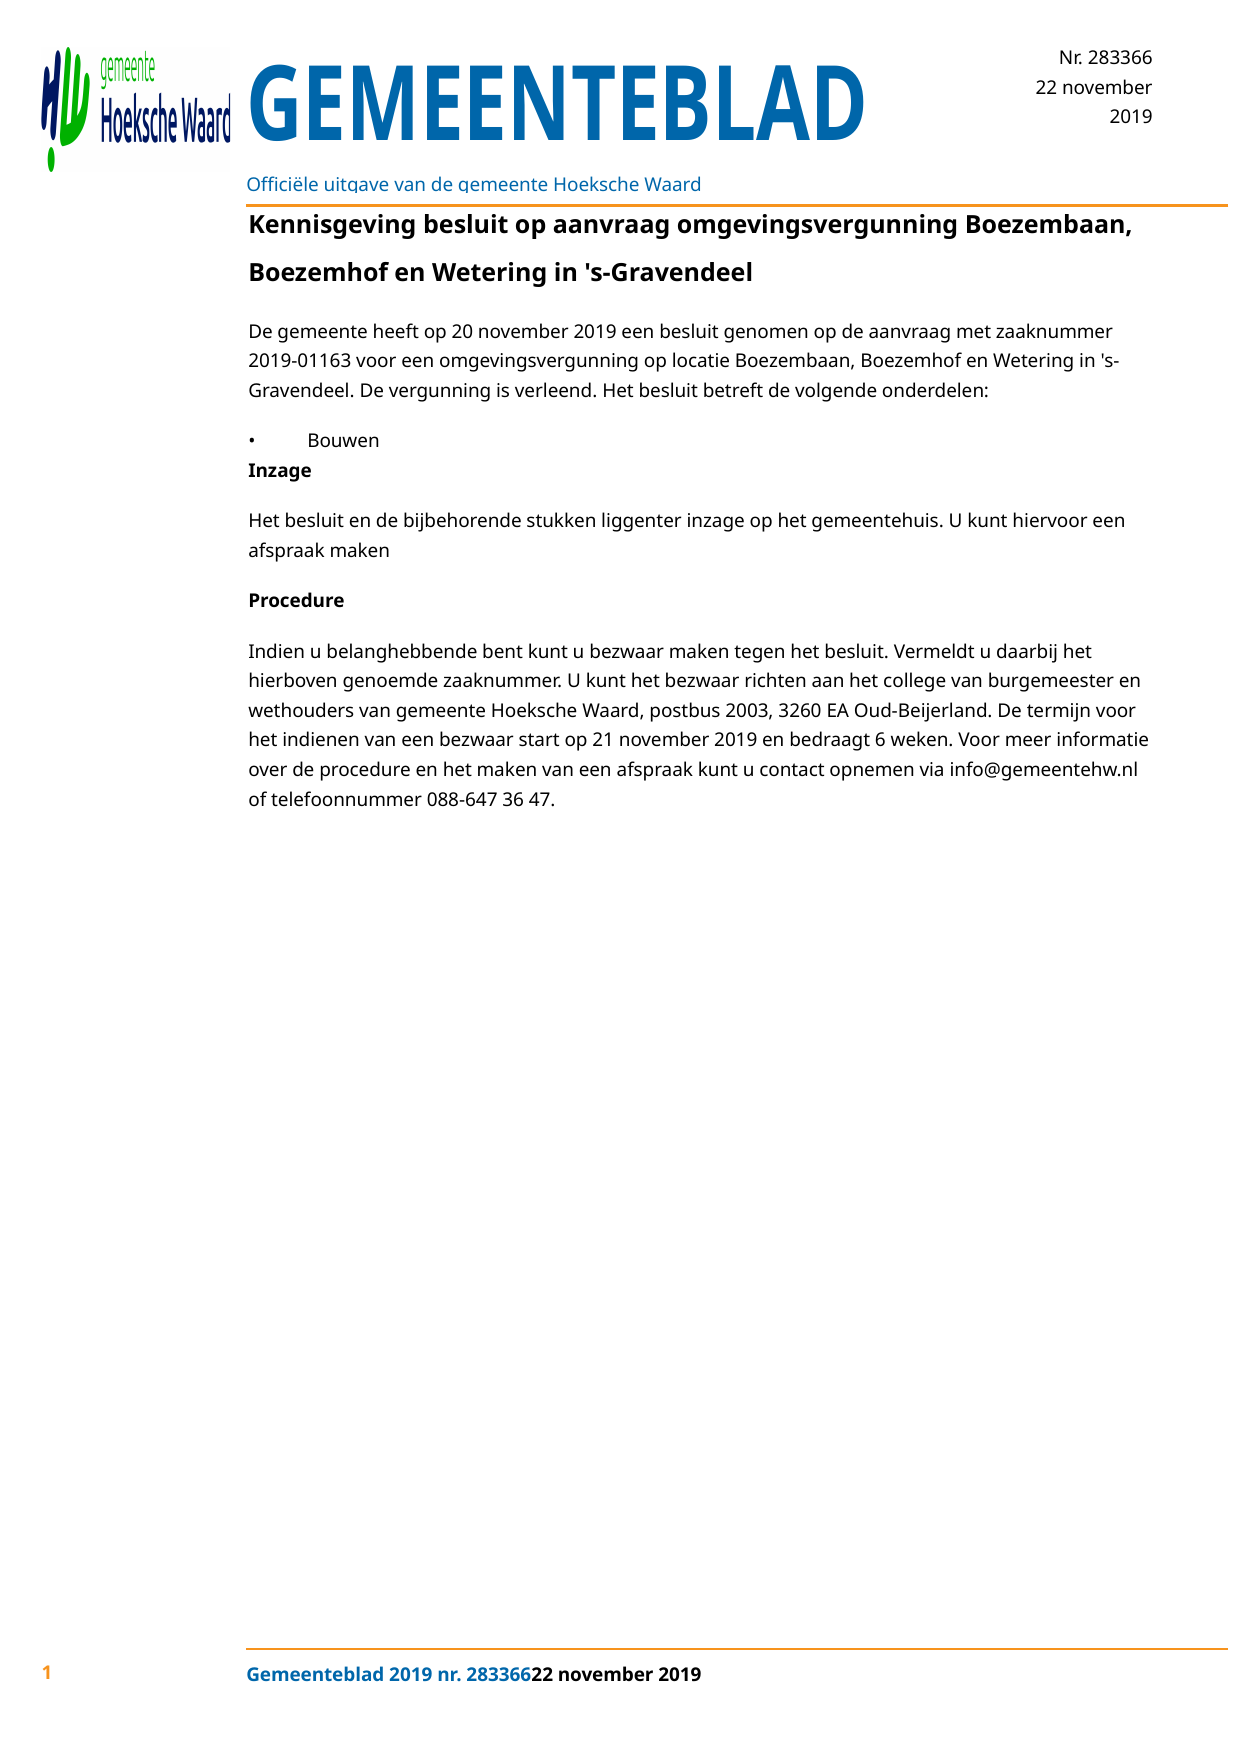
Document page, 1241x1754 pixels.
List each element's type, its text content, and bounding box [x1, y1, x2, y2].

list Bouwen [248, 427, 1152, 453]
text Het besluit en de bijbehorende stukken liggenter inzage op het gemeentehuis. U kunt hiervoor een afspraak maken [248, 507, 1152, 563]
text Kennisgeving besluit op aanvraag omgevingsvergunning Boezembaan, Boezemhof en Wetering in 's-Gravendeel [248, 207, 1152, 288]
text Indien u belanghebbende bent kunt u bezwaar maken tegen het besluit. Vermeldt u daarbij het hierboven genoemde zaaknummer. U kunt het bezwaar richten aan het college van burgemeester en wethouders van gemeente Hoeksche Waard, postbus 2003, 3260 EA Oud-Beijerland. De termijn voor het indienen van een bezwaar start op 21 november 2019 en bedraagt 6 weken. Voor meer informatie over de procedure en het maken van een afspraak kunt u contact opnemen via info@gemeentehw.nl of telefoonnummer 088-647 36 47. [248, 638, 1152, 812]
picture [41, 47, 231, 172]
text De gemeente heeft op 20 november 2019 een besluit genomen op de aanvraag met zaaknummer 2019-01163 voor een omgevingsvergunning op locatie Boezembaan, Boezemhof en Wetering in 's-Gravendeel. De vergunning is verleend. Het besluit betreft de volgende onderdelen: [248, 318, 1152, 403]
text Procedure [248, 587, 1152, 613]
text Inzage [248, 457, 1152, 483]
